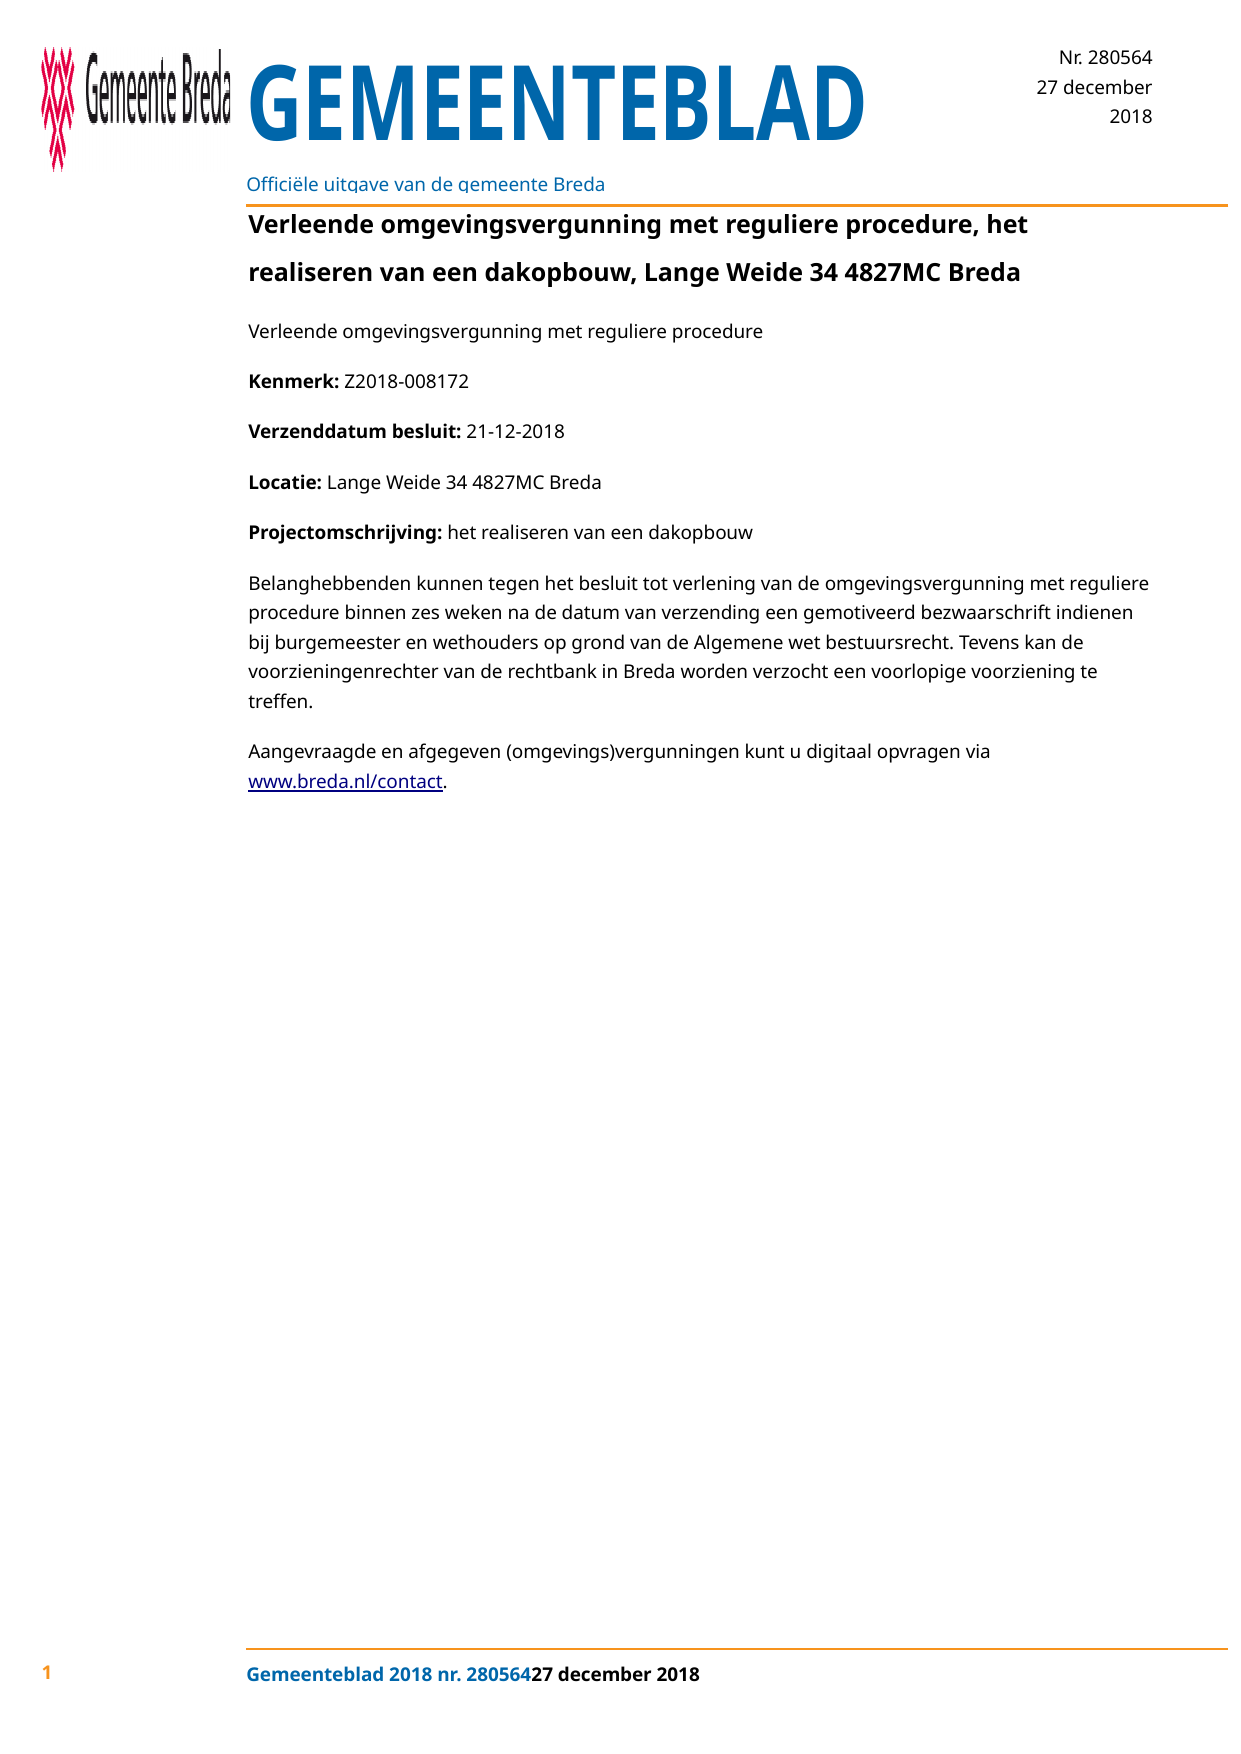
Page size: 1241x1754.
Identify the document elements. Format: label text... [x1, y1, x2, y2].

text Verleende omgevingsvergunning met reguliere procedure, het realiseren van een dakopbouw, Lange Weide 34 4827MC Breda [248, 207, 1152, 288]
text Verleende omgevingsvergunning met reguliere procedure [248, 318, 1152, 344]
text Verzenddatum besluit: 21-12-2018 [248, 419, 1152, 444]
text Kenmerk: Z2018-008172 [248, 368, 1152, 394]
text Aangevraagde en afgegeven (omgevings)vergunningen kunt u digitaal opvragen via www.breda.nl/contact. [248, 739, 1152, 794]
text Belanghebbenden kunnen tegen het besluit tot verlening van de omgevingsvergunning met reguliere procedure binnen zes weken na de datum van verzending een gemotiveerd bezwaarschrift indienen bij burgemeester en wethouders op grond van de Algemene wet bestuursrecht. Tevens kan de voorzieningenrechter van de rechtbank in Breda worden verzocht een voorlopige voorziening te treffen. [248, 570, 1152, 714]
picture [41, 47, 231, 172]
text Locatie: Lange Weide 34 4827MC Breda [248, 469, 1152, 495]
text Projectomschrijving: het realiseren van een dakopbouw [248, 519, 1152, 545]
